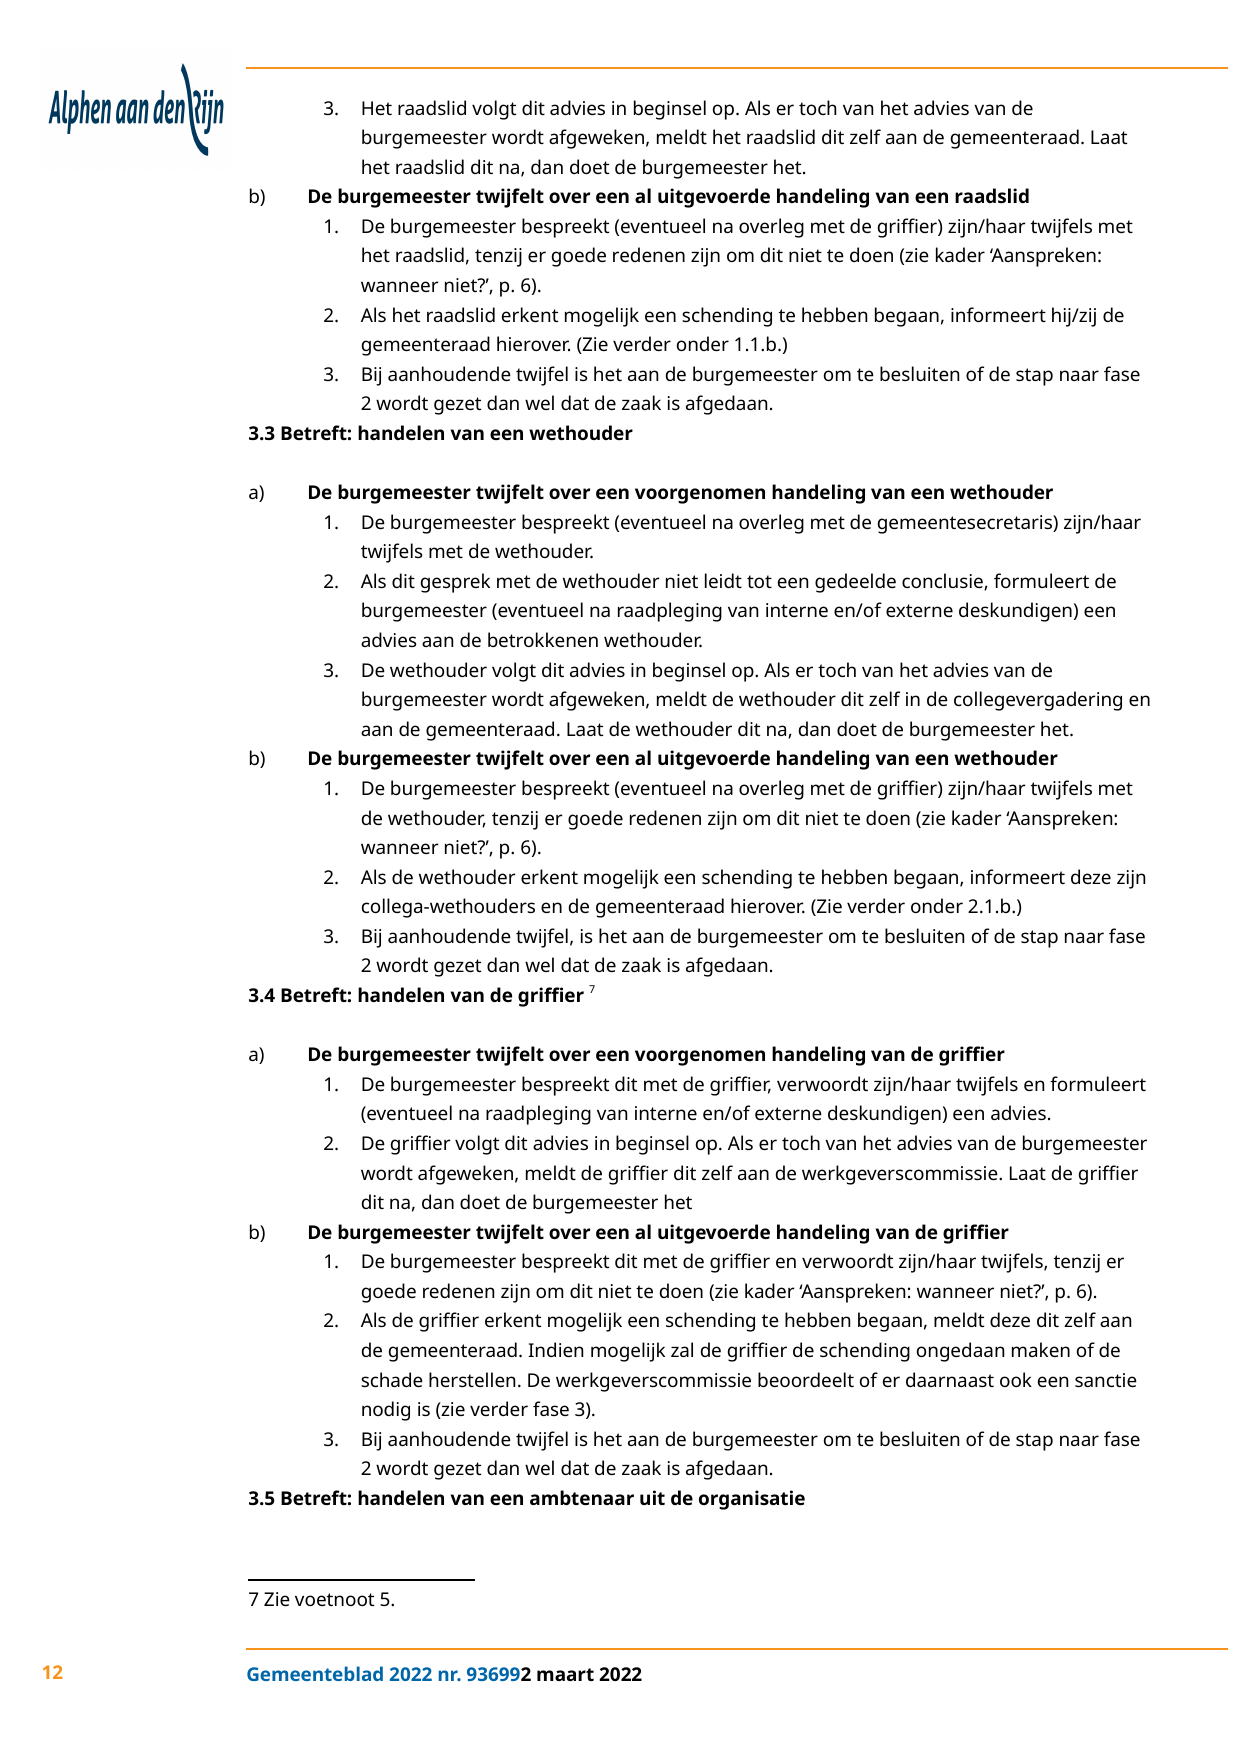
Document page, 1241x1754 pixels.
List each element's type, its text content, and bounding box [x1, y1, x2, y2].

text 3.4 Betreft: handelen van de griffier [248, 982, 1152, 1008]
list Als de griffier erkent mogelijk een schending te hebben begaan, meldt deze dit zelf aan de gemeenteraad. Indien mogelijk zal de griffier de schending ongedaan maken of de schade herstellen. De werkgeverscommissie beoordeelt of er daarnaast ook een sanctie nodig is (zie verder fase 3). [323, 1308, 1152, 1422]
text Zie voetnoot 5. [248, 1586, 1152, 1612]
list De burgemeester bespreekt (eventueel na overleg met de griffier) zijn/haar twijfels met de wethouder, tenzij er goede redenen zijn om dit niet te doen (zie kader ‘Aanspreken: wanneer niet?’, p. 6). [323, 775, 1152, 860]
list Bij aanhoudende twijfel, is het aan de burgemeester om te besluiten of de stap naar fase 2 wordt gezet dan wel dat de zaak is afgedaan. [323, 923, 1152, 978]
list De burgemeester bespreekt dit met de griffier, verwoordt zijn/haar twijfels en formuleert (eventueel na raadpleging van interne en/of externe deskundigen) een advies. [323, 1071, 1152, 1126]
list Bij aanhoudende twijfel is het aan de burgemeester om te besluiten of de stap naar fase 2 wordt gezet dan wel dat de zaak is afgedaan. [323, 1426, 1152, 1481]
list Als dit gesprek met de wethouder niet leidt tot een gedeelde conclusie, formuleert de burgemeester (eventueel na raadpleging van interne en/of externe deskundigen) een advies aan de betrokkenen wethouder. [323, 568, 1152, 653]
list De burgemeester twijfelt over een voorgenomen handeling van een wethouder [248, 479, 1152, 505]
list Het raadslid volgt dit advies in beginsel op. Als er toch van het advies van de burgemeester wordt afgeweken, meldt het raadslid dit zelf aan de gemeenteraad. Laat het raadslid dit na, dan doet de burgemeester het. [323, 95, 1152, 180]
text 3.5 Betreft: handelen van een ambtenaar uit de organisatie [248, 1485, 1152, 1511]
list De burgemeester twijfelt over een al uitgevoerde handeling van een raadslid [248, 183, 1152, 209]
list De burgemeester bespreekt (eventueel na overleg met de gemeentesecretaris) zijn/haar twijfels met de wethouder. [323, 509, 1152, 564]
list Als de wethouder erkent mogelijk een schending te hebben begaan, informeert deze zijn collega-wethouders en de gemeenteraad hierover. (Zie verder onder 2.1.b.) [323, 864, 1152, 919]
list Als het raadslid erkent mogelijk een schending te hebben begaan, informeert hij/zij de gemeenteraad hierover. (Zie verder onder 1.1.b.) [323, 302, 1152, 357]
list Bij aanhoudende twijfel is het aan de burgemeester om te besluiten of de stap naar fase 2 wordt gezet dan wel dat de zaak is afgedaan. [323, 361, 1152, 416]
list De burgemeester twijfelt over een voorgenomen handeling van de griffier [248, 1041, 1152, 1067]
list De burgemeester bespreekt dit met de griffier en verwoordt zijn/haar twijfels, tenzij er goede redenen zijn om dit niet te doen (zie kader ‘Aanspreken: wanneer niet?’, p. 6). [323, 1248, 1152, 1304]
list De burgemeester twijfelt over een al uitgevoerde handeling van de griffier [248, 1219, 1152, 1245]
list De burgemeester twijfelt over een al uitgevoerde handeling van een wethouder [248, 746, 1152, 771]
text 3.3 Betreft: handelen van een wethouder [248, 420, 1152, 446]
list De burgemeester bespreekt (eventueel na overleg met de griffier) zijn/haar twijfels met het raadslid, tenzij er goede redenen zijn om dit niet te doen (zie kader ‘Aanspreken: wanneer niet?’, p. 6). [323, 213, 1152, 298]
list De griffier volgt dit advies in beginsel op. Als er toch van het advies van de burgemeester wordt afgeweken, meldt de griffier dit zelf aan de werkgeverscommissie. Laat de griffier dit na, dan doet de burgemeester het [323, 1130, 1152, 1215]
picture [41, 47, 231, 172]
list De wethouder volgt dit advies in beginsel op. Als er toch van het advies van de burgemeester wordt afgeweken, meldt de wethouder dit zelf in de collegevergadering en aan de gemeenteraad. Laat de wethouder dit na, dan doet de burgemeester het. [323, 657, 1152, 742]
